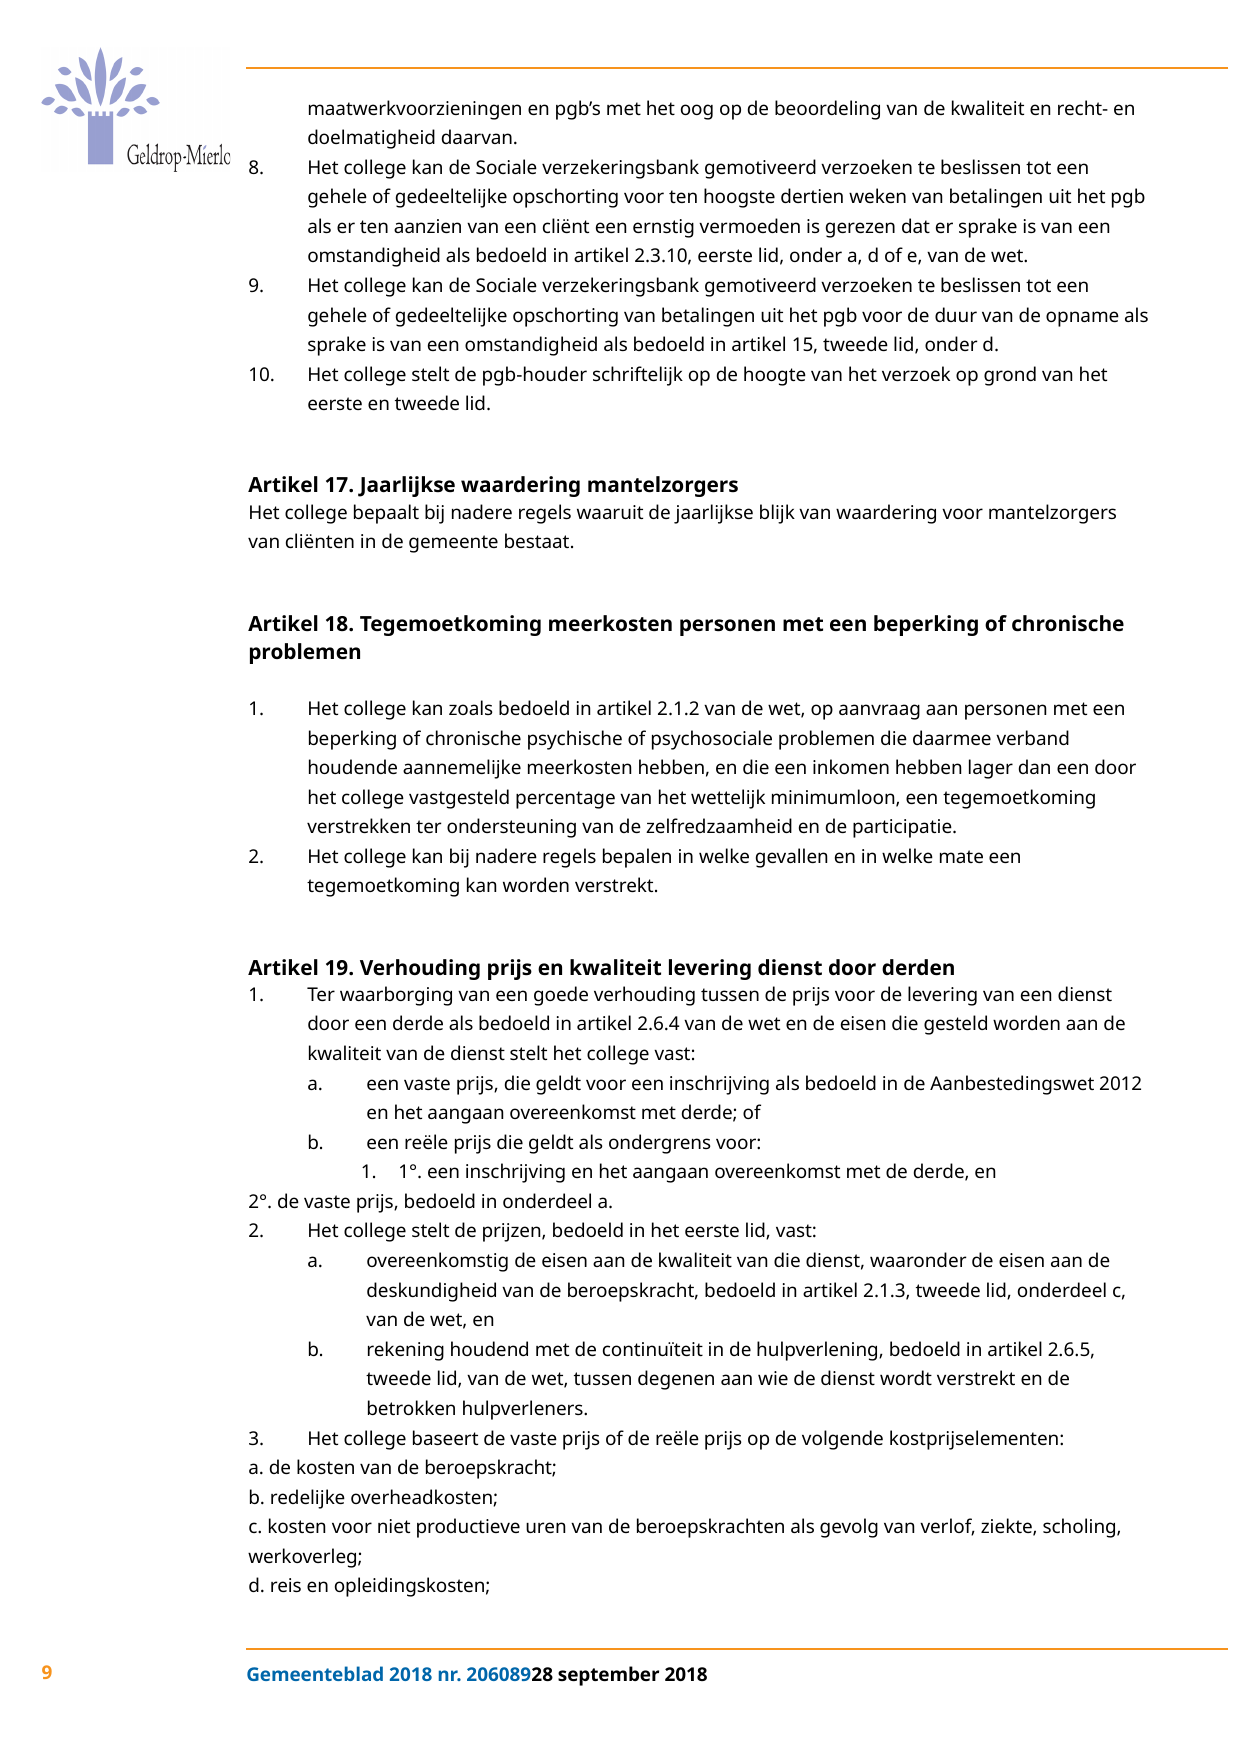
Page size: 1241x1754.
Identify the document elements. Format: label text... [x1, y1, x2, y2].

text Het college bepaalt bij nadere regels waaruit de jaarlijkse blijk van waardering voor mantelzorgers van cliënten in de gemeente bestaat. [248, 499, 1152, 554]
text a. de kosten van de beroepskracht; [248, 1454, 1152, 1480]
list een vaste prijs, die geldt voor een inschrijving als bedoeld in de Aanbestedingswet 2012 en het aangaan overeenkomst met derde; of [307, 1070, 1152, 1125]
list Ter waarborging van een goede verhouding tussen de prijs voor de levering van een dienst door een derde als bedoeld in artikel 2.6.4 van de wet en de eisen die gesteld worden aan de kwaliteit van de dienst stelt het college vast: [248, 981, 1152, 1066]
text b. redelijke overheadkosten; [248, 1484, 1152, 1510]
list maatwerkvoorzieningen en pgb’s met het oog op de beoordeling van de kwaliteit en recht- en doelmatigheid daarvan. [248, 95, 1152, 150]
list overeenkomstig de eisen aan de kwaliteit van die dienst, waaronder de eisen aan de deskundigheid van de beroepskracht, bedoeld in artikel 2.1.3, tweede lid, onderdeel c, van de wet, en [307, 1247, 1152, 1332]
text Artikel 17. Jaarlijkse waardering mantelzorgers [248, 471, 1152, 499]
list Het college kan bij nadere regels bepalen in welke gevallen en in welke mate een tegemoetkoming kan worden verstrekt. [248, 843, 1152, 898]
list rekening houdend met de continuïteit in de hulpverlening, bedoeld in artikel 2.6.5, tweede lid, van de wet, tussen degenen aan wie de dienst wordt verstrekt en de betrokken hulpverleners. [307, 1336, 1152, 1421]
list Het college stelt de prijzen, bedoeld in het eerste lid, vast: [248, 1218, 1152, 1243]
text c. kosten voor niet productieve uren van de beroepskrachten als gevolg van verlof, ziekte, scholing, werkoverleg; [248, 1513, 1152, 1569]
text 2°. de vaste prijs, bedoeld in onderdeel a. [248, 1188, 1152, 1214]
list Het college kan zoals bedoeld in artikel 2.1.2 van de wet, op aanvraag aan personen met een beperking of chronische psychische of psychosociale problemen die daarmee verband houdende aannemelijke meerkosten hebben, en die een inkomen hebben lager dan een door het college vastgesteld percentage van het wettelijk minimumloon, een tegemoetkoming verstrekken ter ondersteuning van de zelfredzaamheid en de participatie. [248, 695, 1152, 839]
list Het college kan de Sociale verzekeringsbank gemotiveerd verzoeken te beslissen tot een gehele of gedeeltelijke opschorting voor ten hoogste dertien weken van betalingen uit het pgb als er ten aanzien van een cliënt een ernstig vermoeden is gerezen dat er sprake is van een omstandigheid als bedoeld in artikel 2.3.10, eerste lid, onder a, d of e, van de wet. [248, 154, 1152, 268]
text Artikel 19. Verhouding prijs en kwaliteit levering dienst door derden [248, 953, 1152, 981]
text d. reis en opleidingskosten; [248, 1573, 1152, 1598]
picture [41, 47, 231, 172]
text Artikel 18. Tegemoetkoming meerkosten personen met een beperking of chronische problemen [248, 609, 1152, 666]
list 1°. een inschrijving en het aangaan overeenkomst met de derde, en [361, 1158, 1152, 1184]
list Het college kan de Sociale verzekeringsbank gemotiveerd verzoeken te beslissen tot een gehele of gedeeltelijke opschorting van betalingen uit het pgb voor de duur van de opname als sprake is van een omstandigheid als bedoeld in artikel 15, tweede lid, onder d. [248, 272, 1152, 357]
list Het college stelt de pgb-houder schriftelijk op de hoogte van het verzoek op grond van het eerste en tweede lid. [248, 361, 1152, 416]
list een reële prijs die geldt als ondergrens voor: [307, 1129, 1152, 1155]
list Het college baseert de vaste prijs of de reële prijs op de volgende kostprijselementen: [248, 1425, 1152, 1451]
